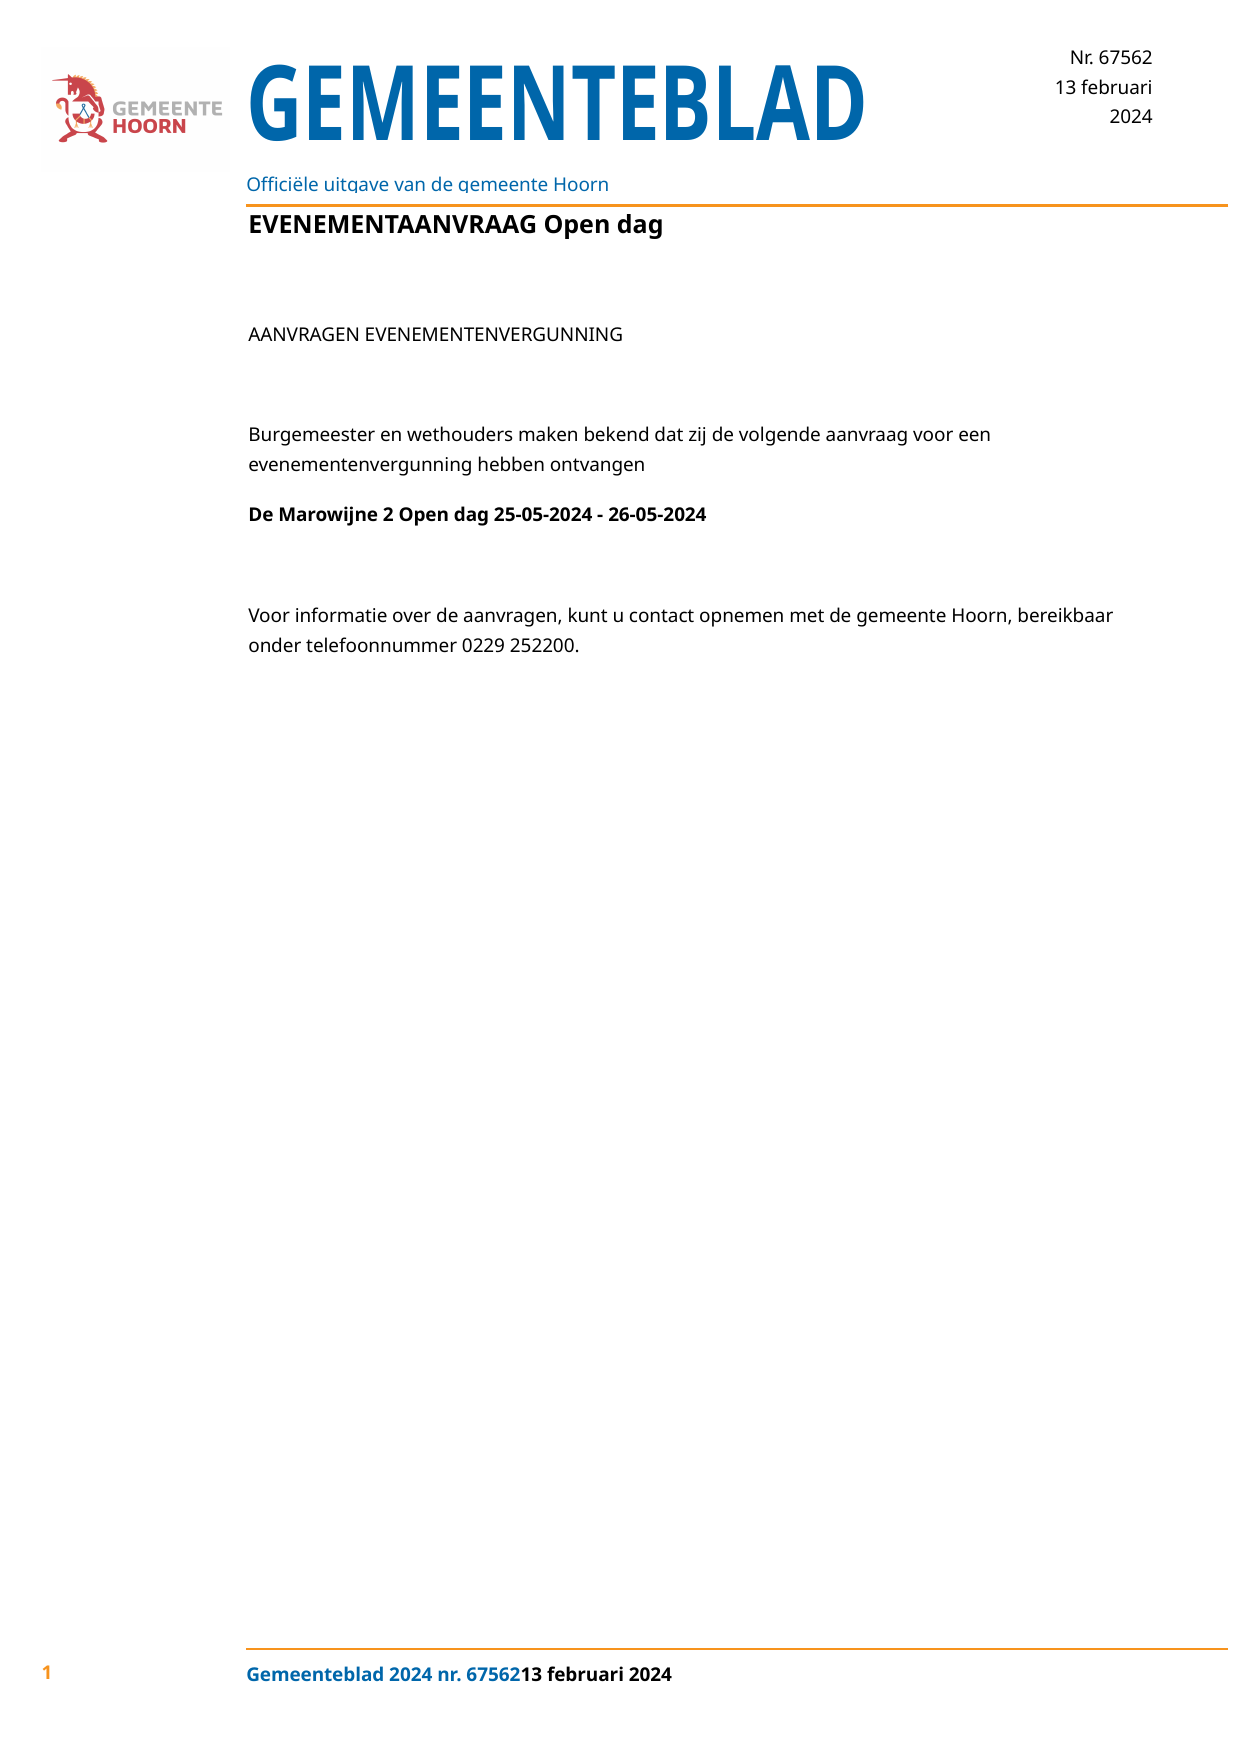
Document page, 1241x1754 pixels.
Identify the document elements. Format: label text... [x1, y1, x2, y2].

text AANVRAGEN EVENEMENTENVERGUNNING [248, 321, 1152, 346]
text Burgemeester en wethouders maken bekend dat zij de volgende aanvraag voor een evenementenvergunning hebben ontvangen [248, 422, 1152, 477]
text EVENEMENTAANVRAAG Open dag [248, 207, 1152, 241]
text De Marowijne 2 Open dag 25-05-2024 - 26-05-2024 [248, 502, 1152, 527]
picture [41, 47, 231, 172]
text Voor informatie over de aanvragen, kunt u contact opnemen met de gemeente Hoorn, bereikbaar onder telefoonnummer 0229 252200. [248, 602, 1152, 658]
